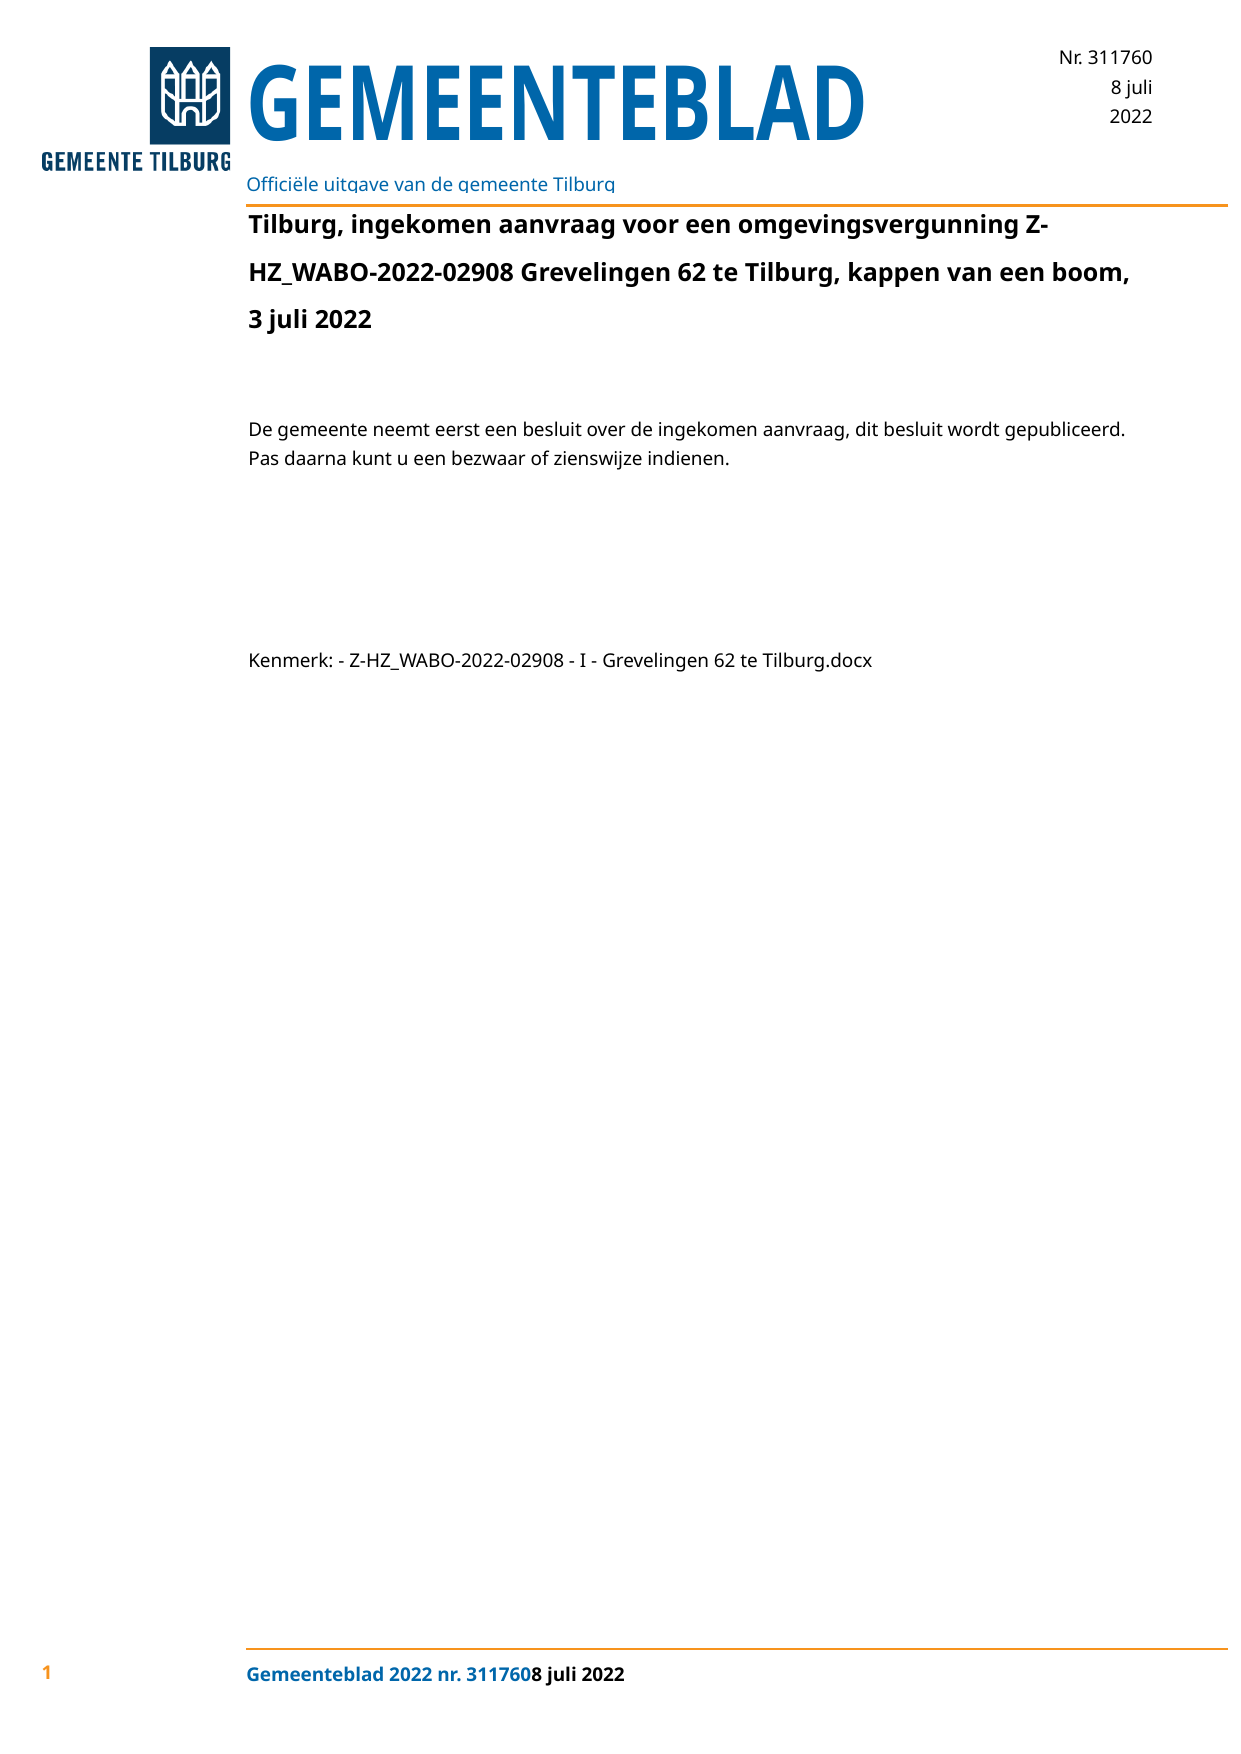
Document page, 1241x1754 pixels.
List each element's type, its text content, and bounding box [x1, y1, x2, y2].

picture [41, 47, 231, 172]
text Kenmerk: - Z-HZ_WABO-2022-02908 - I - Grevelingen 62 te Tilburg.docx [248, 647, 1152, 673]
text Tilburg, ingekomen aanvraag voor een omgevingsvergunning Z-HZ_WABO-2022-02908 Grevelingen 62 te Tilburg, kappen van een boom, 3 juli 2022 [248, 207, 1152, 336]
text De gemeente neemt eerst een besluit over de ingekomen aanvraag, dit besluit wordt gepubliceerd. Pas daarna kunt u een bezwaar of zienswijze indienen. [248, 416, 1152, 471]
